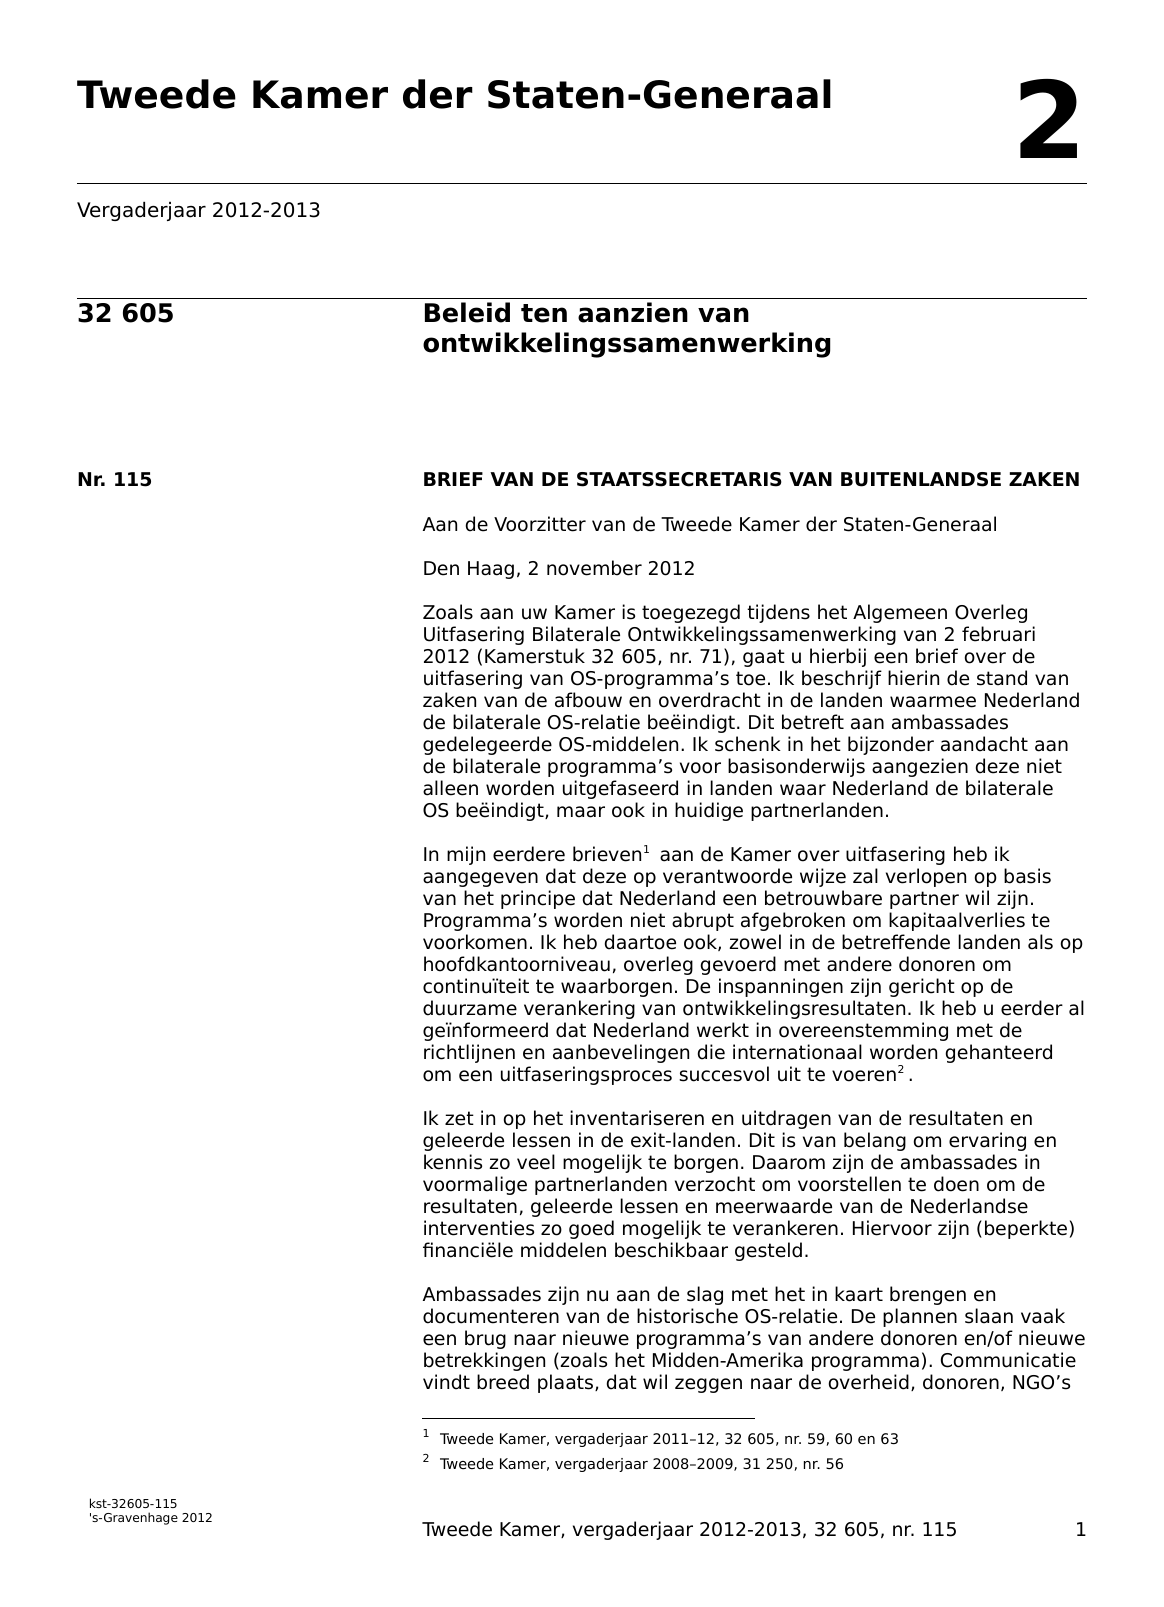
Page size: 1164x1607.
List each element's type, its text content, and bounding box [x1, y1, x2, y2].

text Ik zet in op het inventariseren en uitdragen van de resultaten en geleerde lessen in de exit-landen. Dit is van belang om ervaring en kennis zo veel mogelijk te borgen. Daarom zijn de ambassades in voormalige partnerlanden verzocht om voorstellen te doen om de resultaten, geleerde lessen en meerwaarde van de Nederlandse interventies zo goed mogelijk te verankeren. Hiervoor zijn (beperkte) financiële middelen beschikbaar gesteld. [422, 1108, 1087, 1262]
text 's-Gravenhage 2012 [88, 1511, 323, 1525]
text Tweede Kamer, vergaderjaar 2008–2009, 31 250, nr. 56 [422, 1452, 1087, 1474]
subtitle 32 605 Beleid ten aanzien van ontwikkelingssamenwerking [77, 299, 1087, 358]
table_header Tweede Kamer der Staten-Generaal [77, 59, 886, 183]
table_header 2 [886, 59, 1087, 183]
text Tweede Kamer, vergaderjaar 2011–12, 32 605, nr. 59, 60 en 63 [422, 1427, 1087, 1449]
text Aan de Voorzitter van de Tweede Kamer der Staten-Generaal [422, 513, 1087, 536]
text kst-32605-115 [88, 1497, 323, 1511]
text Zoals aan uw Kamer is toegezegd tijdens het Algemeen Overleg Uitfasering Bilaterale Ontwikkelingssamenwerking van 2 februari 2012 (Kamerstuk 32 605, nr. 71), gaat u hierbij een brief over de uitfasering van OS-programma’s toe. Ik beschrijf hierin de stand van zaken van de afbouw en overdracht in de landen waarmee Nederland de bilaterale OS-relatie beëindigt. Dit betreft aan ambassades gedelegeerde OS-middelen. Ik schenk in het bijzonder aandacht aan de bilaterale programma’s voor basisonderwijs aangezien deze niet alleen worden uitgefaseerd in landen waar Nederland de bilaterale OS beëindigt, maar ook in huidige partnerlanden. [422, 602, 1087, 822]
subtitle Nr. 115 BRIEF VAN DE STAATSSECRETARIS VAN BUITENLANDSE ZAKEN [77, 469, 1087, 491]
text Ambassades zijn nu aan de slag met het in kaart brengen en documenteren van de historische OS-relatie. De plannen slaan vaak een brug naar nieuwe programma’s van andere donoren en/of nieuwe betrekkingen (zoals het Midden-Amerika programma). Communicatie vindt breed plaats, dat wil zeggen naar de overheid, donoren, NGO’s [422, 1284, 1087, 1394]
text Den Haag, 2 november 2012 [422, 558, 1087, 580]
text In mijn eerdere brieven aan de Kamer over uitfasering heb ik aangegeven dat deze op verantwoorde wijze zal verlopen op basis van het principe dat Nederland een betrouwbare partner wil zijn. Programma’s worden niet abrupt afgebroken om kapitaalverlies te voorkomen. Ik heb daartoe ook, zowel in de betreffende landen als op hoofdkantoorniveau, overleg gevoerd met andere donoren om continuïteit te waarborgen. De inspanningen zijn gericht op de duurzame verankering van ontwikkelingsresultaten. Ik heb u eerder al geïnformeerd dat Nederland werkt in overeenstemming met de richtlijnen en aanbevelingen die internationaal worden gehanteerd om een uitfaseringsproces succesvol uit te voeren. [422, 844, 1087, 1086]
table_cell Vergaderjaar 2012-2013 [77, 184, 1087, 298]
